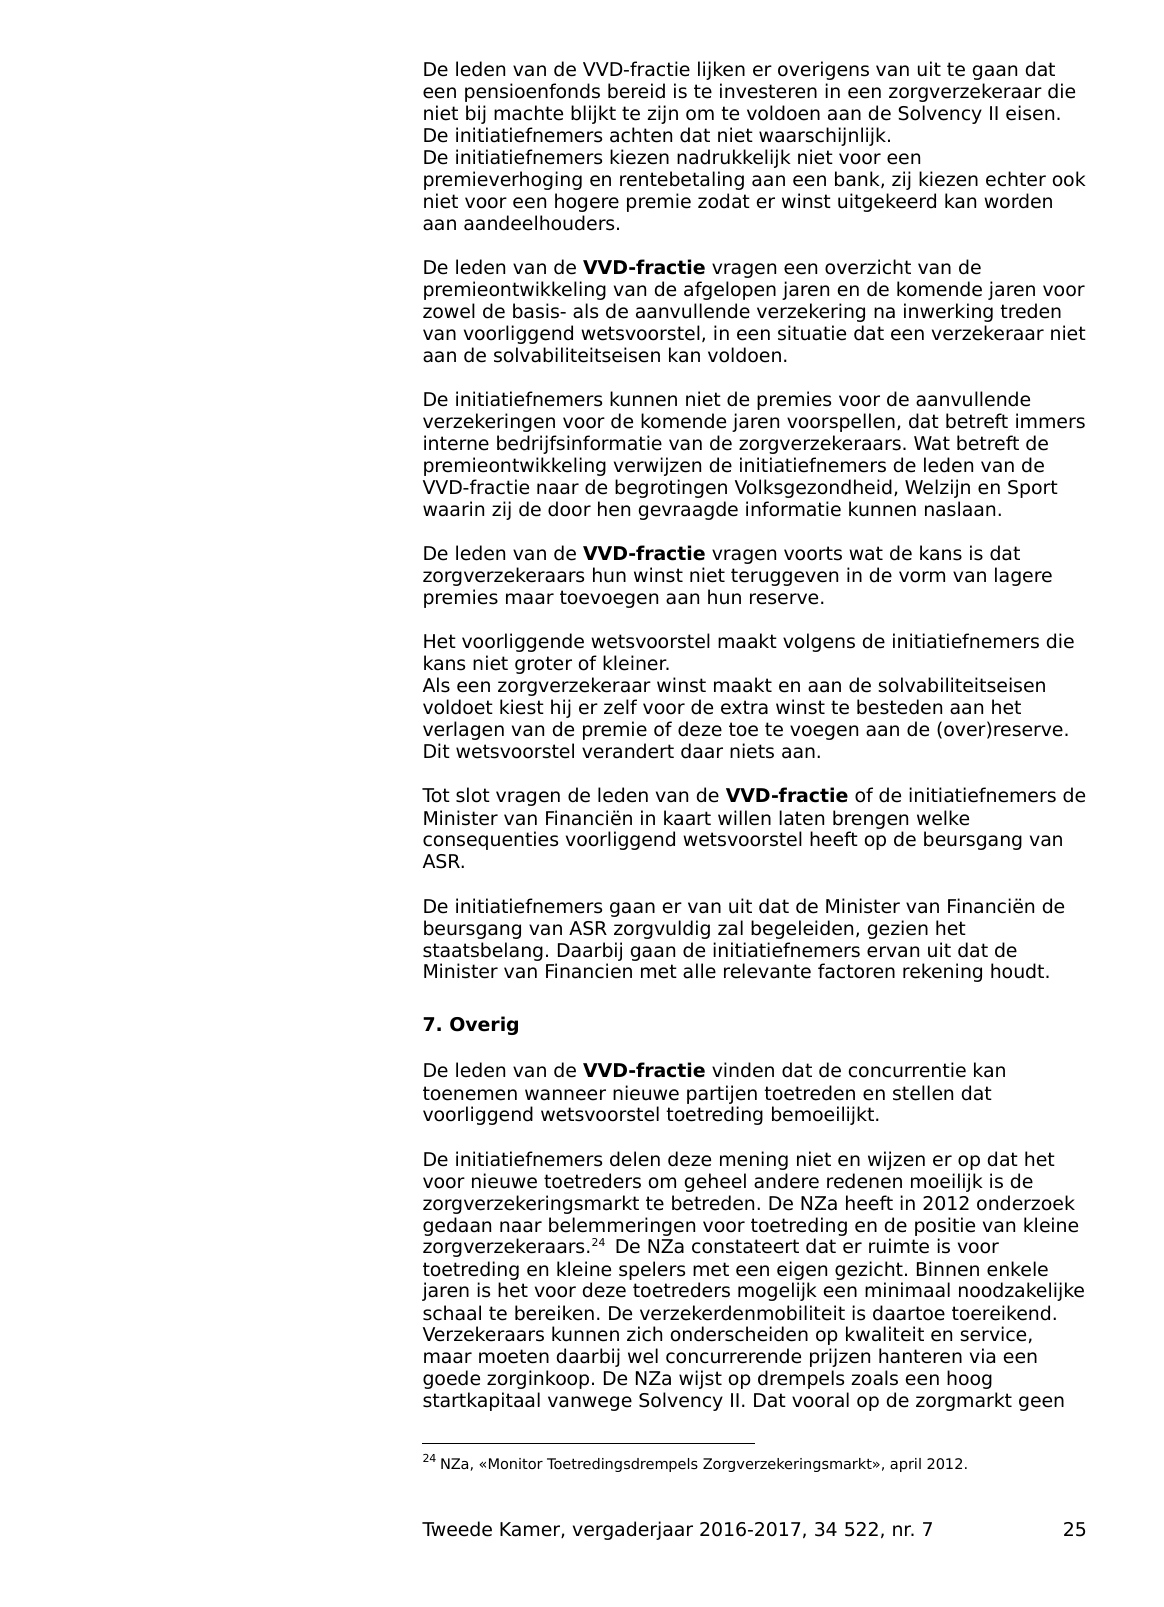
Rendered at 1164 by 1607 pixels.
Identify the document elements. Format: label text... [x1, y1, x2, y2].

subtitle 7. Overig [422, 1013, 1087, 1035]
text NZa, «Monitor Toetredingsdrempels Zorgverzekeringsmarkt», april 2012. [422, 1452, 1087, 1474]
text Als een zorgverzekeraar winst maakt en aan de solvabiliteitseisen voldoet kiest hij er zelf voor de extra winst te besteden aan het verlagen van de premie of deze toe te voegen aan de (over)reserve. Dit wetsvoorstel verandert daar niets aan. [422, 675, 1087, 763]
text De leden van de VVD-fractie vragen een overzicht van de premieontwikkeling van de afgelopen jaren en de komende jaren voor zowel de basis- als de aanvullende verzekering na inwerking treden van voorliggend wetsvoorstel, in een situatie dat een verzekeraar niet aan de solvabiliteitseisen kan voldoen. [422, 257, 1087, 367]
text Het voorliggende wetsvoorstel maakt volgens de initiatiefnemers die kans niet groter of kleiner. [422, 631, 1087, 675]
text De leden van de VVD-fractie lijken er overigens van uit te gaan dat een pensioenfonds bereid is te investeren in een zorgverzekeraar die niet bij machte blijkt te zijn om te voldoen aan de Solvency II eisen. De initiatiefnemers achten dat niet waarschijnlijk. [422, 59, 1087, 147]
text De initiatiefnemers kunnen niet de premies voor de aanvullende verzekeringen voor de komende jaren voorspellen, dat betreft immers interne bedrijfsinformatie van de zorgverzekeraars. Wat betreft de premieontwikkeling verwijzen de initiatiefnemers de leden van de VVD-fractie naar de begrotingen Volksgezondheid, Welzijn en Sport waarin zij de door hen gevraagde informatie kunnen naslaan. [422, 389, 1087, 521]
text De leden van de VVD-fractie vragen voorts wat de kans is dat zorgverzekeraars hun winst niet teruggeven in de vorm van lagere premies maar toevoegen aan hun reserve. [422, 543, 1087, 609]
text De initiatiefnemers gaan er van uit dat de Minister van Financiën de beursgang van ASR zorgvuldig zal begeleiden, gezien het staatsbelang. Daarbij gaan de initiatiefnemers ervan uit dat de Minister van Financien met alle relevante factoren rekening houdt. [422, 896, 1087, 983]
text De leden van de VVD-fractie vinden dat de concurrentie kan toenemen wanneer nieuwe partijen toetreden en stellen dat voorliggend wetsvoorstel toetreding bemoeilijkt. [422, 1060, 1087, 1126]
text De initiatiefnemers kiezen nadrukkelijk niet voor een premieverhoging en rentebetaling aan een bank, zij kiezen echter ook niet voor een hogere premie zodat er winst uitgekeerd kan worden aan aandeelhouders. [422, 147, 1087, 235]
text De initiatiefnemers delen deze mening niet en wijzen er op dat het voor nieuwe toetreders om geheel andere redenen moeilijk is de zorgverzekeringsmarkt te betreden. De NZa heeft in 2012 onderzoek gedaan naar belemmeringen voor toetreding en de positie van kleine zorgverzekeraars. De NZa constateert dat er ruimte is voor toetreding en kleine spelers met een eigen gezicht. Binnen enkele jaren is het voor deze toetreders mogelijk een minimaal noodzakelijke schaal te bereiken. De verzekerdenmobiliteit is daartoe toereikend. Verzekeraars kunnen zich onderscheiden op kwaliteit en service, maar moeten daarbij wel concurrerende prijzen hanteren via een goede zorginkoop. De NZa wijst op drempels zoals een hoog startkapitaal vanwege Solvency II. Dat vooral op de zorgmarkt geen [422, 1148, 1087, 1412]
text Tot slot vragen de leden van de VVD-fractie of de initiatiefnemers de Minister van Financiën in kaart willen laten brengen welke consequenties voorliggend wetsvoorstel heeft op de beursgang van ASR. [422, 785, 1087, 873]
